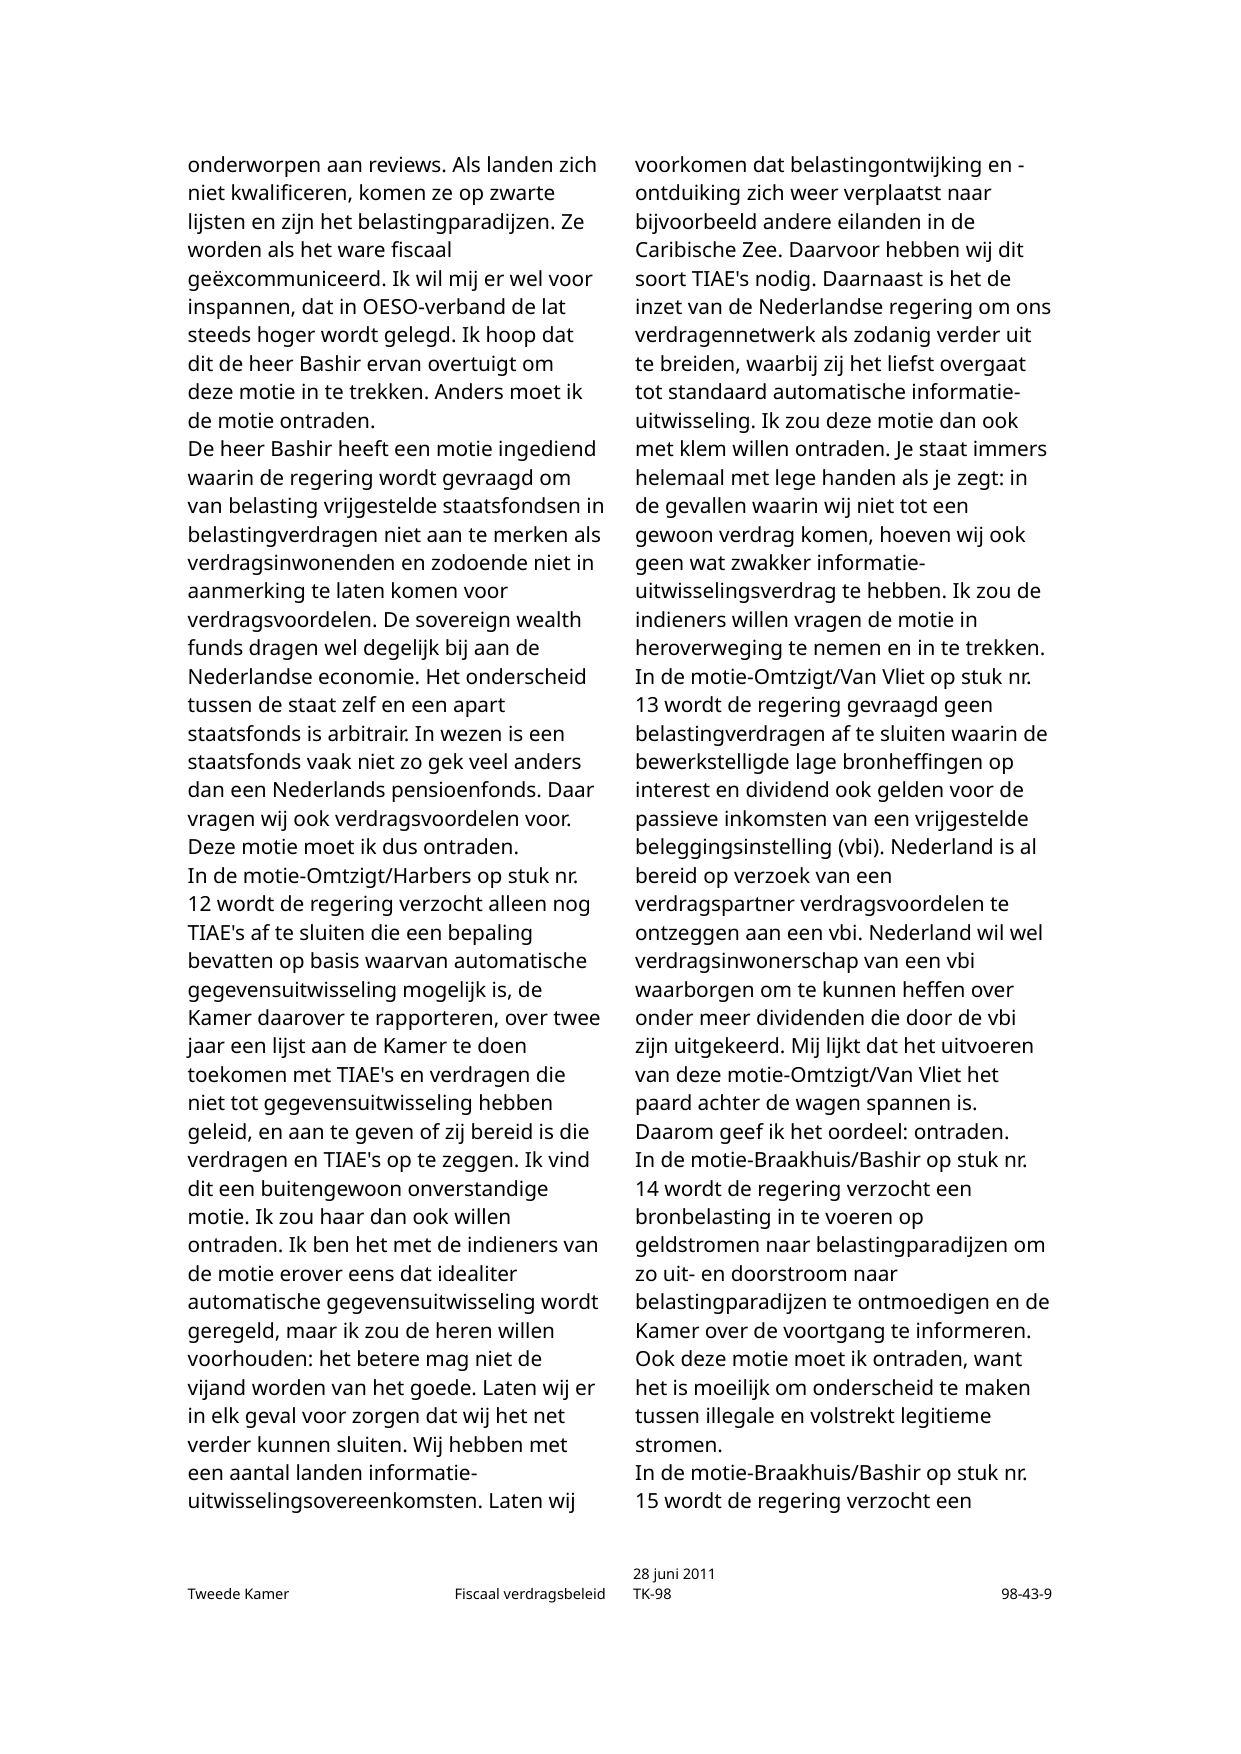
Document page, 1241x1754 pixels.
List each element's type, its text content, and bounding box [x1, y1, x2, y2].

text In de motie-Omtzigt/Van Vliet op stuk nr. 13 wordt de regering gevraagd geen belastingverdragen af te sluiten waarin de bewerkstelligde lage bronheffingen op interest en dividend ook gelden voor de passieve inkomsten van een vrijgestelde beleggingsinstelling (vbi). Nederland is al bereid op verzoek van een verdragspartner verdragsvoordelen te ontzeggen aan een vbi. Nederland wil wel verdragsinwonerschap van een vbi waarborgen om te kunnen heffen over onder meer dividenden die door de vbi zijn uitgekeerd. Mij lijkt dat het uitvoeren van deze motie-Omtzigt/Van Vliet het paard achter de wagen spannen is. Daarom geef ik het oordeel: ontraden. [635, 662, 1053, 1145]
text In de motie-Braakhuis/Bashir op stuk nr. 14 wordt de regering verzocht een bronbelasting in te voeren op geldstromen naar belastingparadijzen om zo uit- en doorstroom naar belastingparadijzen te ontmoedigen en de Kamer over de voortgang te informeren. Ook deze motie moet ik ontraden, want het is moeilijk om onderscheid te maken tussen illegale en volstrekt legitieme stromen. [635, 1145, 1053, 1458]
text In de motie-Omtzigt/Harbers op stuk nr. 12 wordt de regering verzocht alleen nog TIAE's af te sluiten die een bepaling bevatten op basis waarvan automatische gegevensuitwisseling mogelijk is, de Kamer daarover te rapporteren, over twee jaar een lijst aan de Kamer te doen toekomen met TIAE's en verdragen die niet tot gegevensuitwisseling hebben geleid, en aan te geven of zij bereid is die verdragen en TIAE's op te zeggen. Ik vind dit een buitengewoon onverstandige motie. Ik zou haar dan ook willen ontraden. Ik ben het met de indieners van de motie erover eens dat idealiter automatische gegevensuitwisseling wordt geregeld, maar ik zou de heren willen voorhouden: het betere mag niet de vijand worden van het goede. Laten wij er in elk geval voor zorgen dat wij het net verder kunnen sluiten. Wij hebben met een aantal landen informatie-uitwisselingsovereenkomsten. Laten wij [187, 861, 605, 1515]
text De heer Bashir heeft een motie ingediend waarin de regering wordt gevraagd om van belasting vrijgestelde staatsfondsen in belastingverdragen niet aan te merken als verdragsinwonenden en zodoende niet in aanmerking te laten komen voor verdragsvoordelen. De sovereign wealth funds dragen wel degelijk bij aan de Nederlandse economie. Het onderscheid tussen de staat zelf en een apart staatsfonds is arbitrair. In wezen is een staatsfonds vaak niet zo gek veel anders dan een Nederlands pensioenfonds. Daar vragen wij ook verdragsvoordelen voor. Deze motie moet ik dus ontraden. [187, 434, 605, 861]
text In de motie-Braakhuis/Bashir op stuk nr. 15 wordt de regering verzocht een [635, 1458, 1053, 1515]
text voorkomen dat belastingontwijking en -ontduiking zich weer verplaatst naar bijvoorbeeld andere eilanden in de Caribische Zee. Daarvoor hebben wij dit soort TIAE's nodig. Daarnaast is het de inzet van de Nederlandse regering om ons verdragennetwerk als zodanig verder uit te breiden, waarbij zij het liefst overgaat tot standaard automatische informatie-uitwisseling. Ik zou deze motie dan ook met klem willen ontraden. Je staat immers helemaal met lege handen als je zegt: in de gevallen waarin wij niet tot een gewoon verdrag komen, hoeven wij ook geen wat zwakker informatie-uitwisselingsverdrag te hebben. Ik zou de indieners willen vragen de motie in heroverweging te nemen en in te trekken. [635, 150, 1053, 662]
text onderworpen aan reviews. Als landen zich niet kwalificeren, komen ze op zwarte lijsten en zijn het belastingparadijzen. Ze worden als het ware fiscaal geëxcommuniceerd. Ik wil mij er wel voor inspannen, dat in OESO-verband de lat steeds hoger wordt gelegd. Ik hoop dat dit de heer Bashir ervan overtuigt om deze motie in te trekken. Anders moet ik de motie ontraden. [187, 150, 605, 434]
